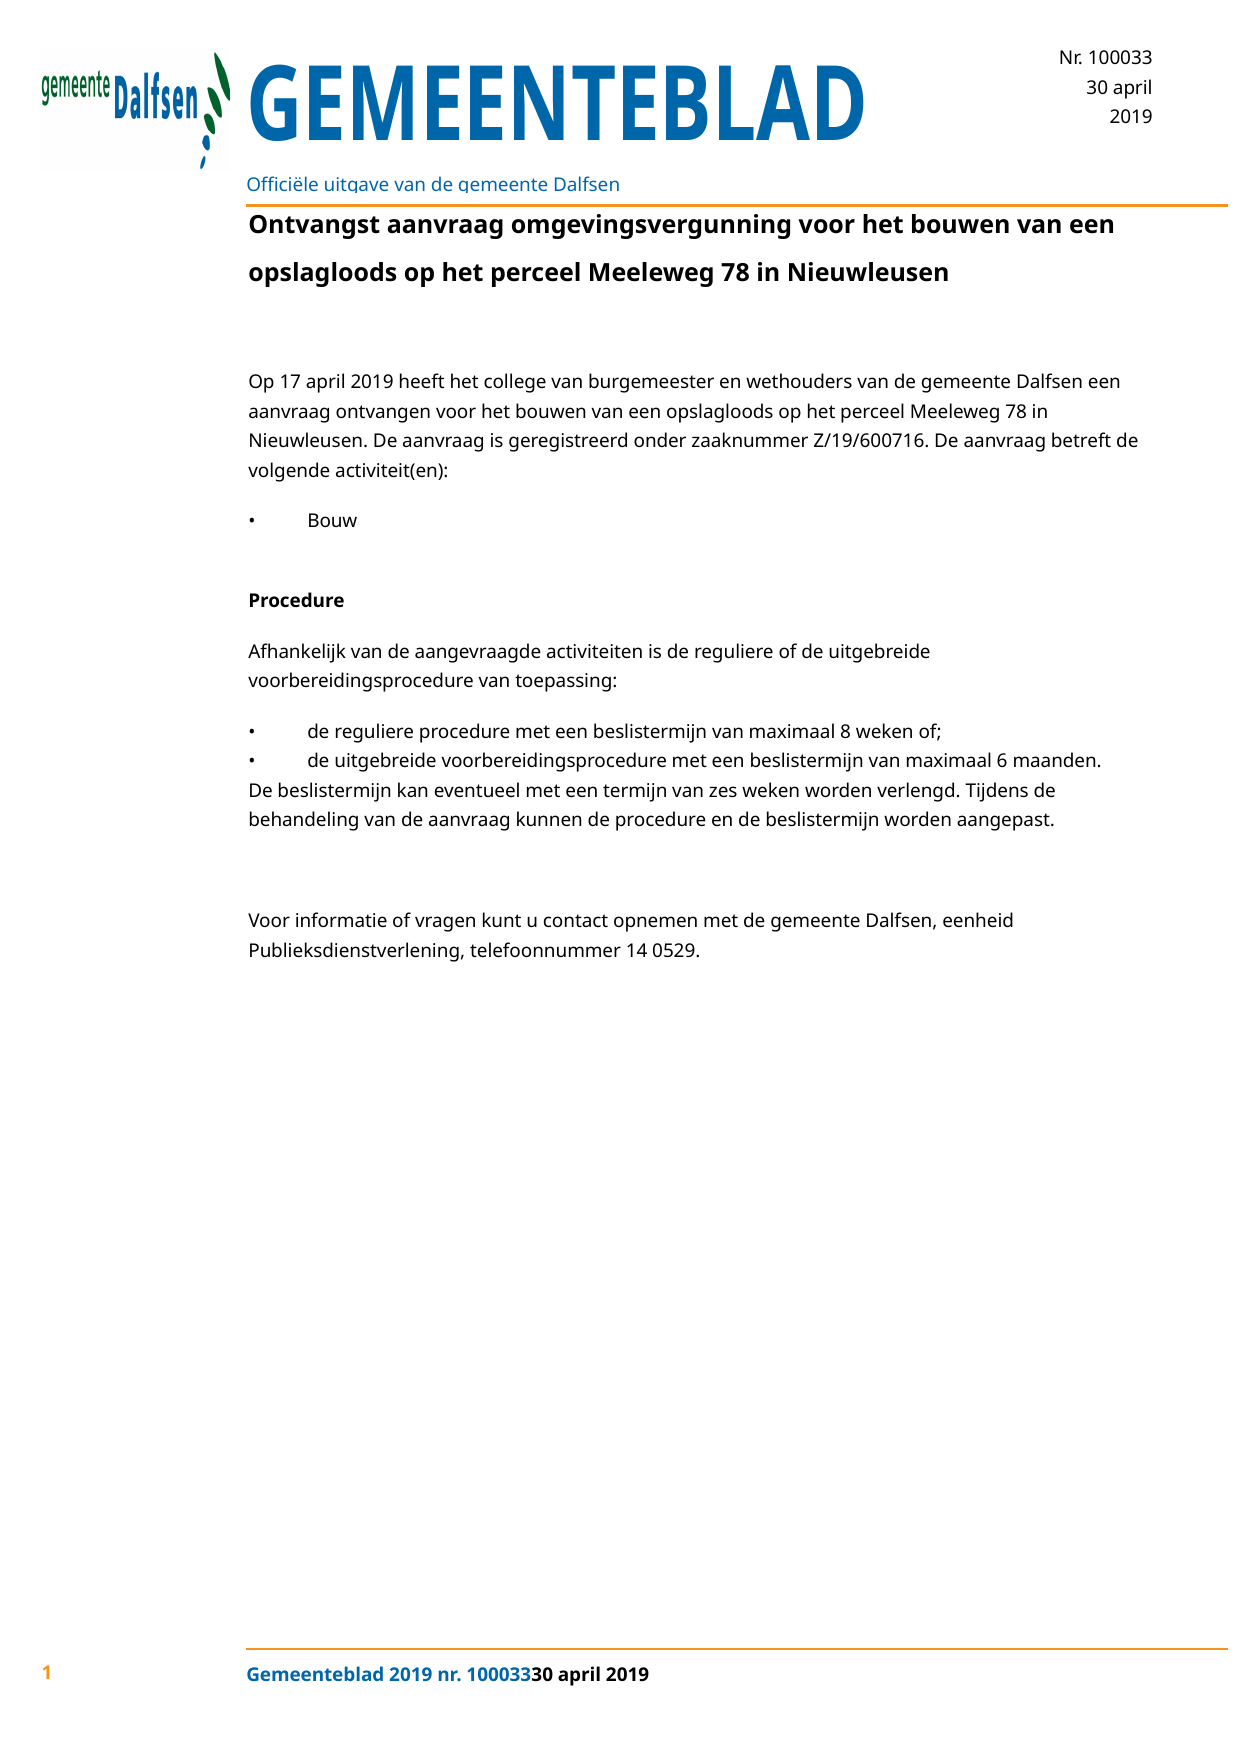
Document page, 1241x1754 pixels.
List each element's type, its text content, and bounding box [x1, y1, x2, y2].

text De beslistermijn kan eventueel met een termijn van zes weken worden verlengd. Tijdens de behandeling van de aanvraag kunnen de procedure en de beslistermijn worden aangepast. [248, 777, 1152, 832]
text Procedure [248, 587, 1152, 613]
text Afhankelijk van de aangevraagde activiteiten is de reguliere of de uitgebreide voorbereidingsprocedure van toepassing: [248, 638, 1152, 693]
text Voor informatie of vragen kunt u contact opnemen met de gemeente Dalfsen, eenheid Publieksdienstverlening, telefoonnummer 14 0529. [248, 907, 1152, 963]
picture [41, 47, 231, 172]
text Op 17 april 2019 heeft het college van burgemeester en wethouders van de gemeente Dalfsen een aanvraag ontvangen voor het bouwen van een opslagloods op het perceel Meeleweg 78 in Nieuwleusen. De aanvraag is geregistreerd onder zaaknummer Z/19/600716. De aanvraag betreft de volgende activiteit(en): [248, 368, 1152, 483]
list Bouw [248, 507, 1152, 533]
text Ontvangst aanvraag omgevingsvergunning voor het bouwen van een opslagloods op het perceel Meeleweg 78 in Nieuwleusen [248, 207, 1152, 288]
list de reguliere procedure met een beslistermijn van maximaal 8 weken of; [248, 718, 1152, 744]
list de uitgebreide voorbereidingsprocedure met een beslistermijn van maximaal 6 maanden. [248, 747, 1152, 773]
